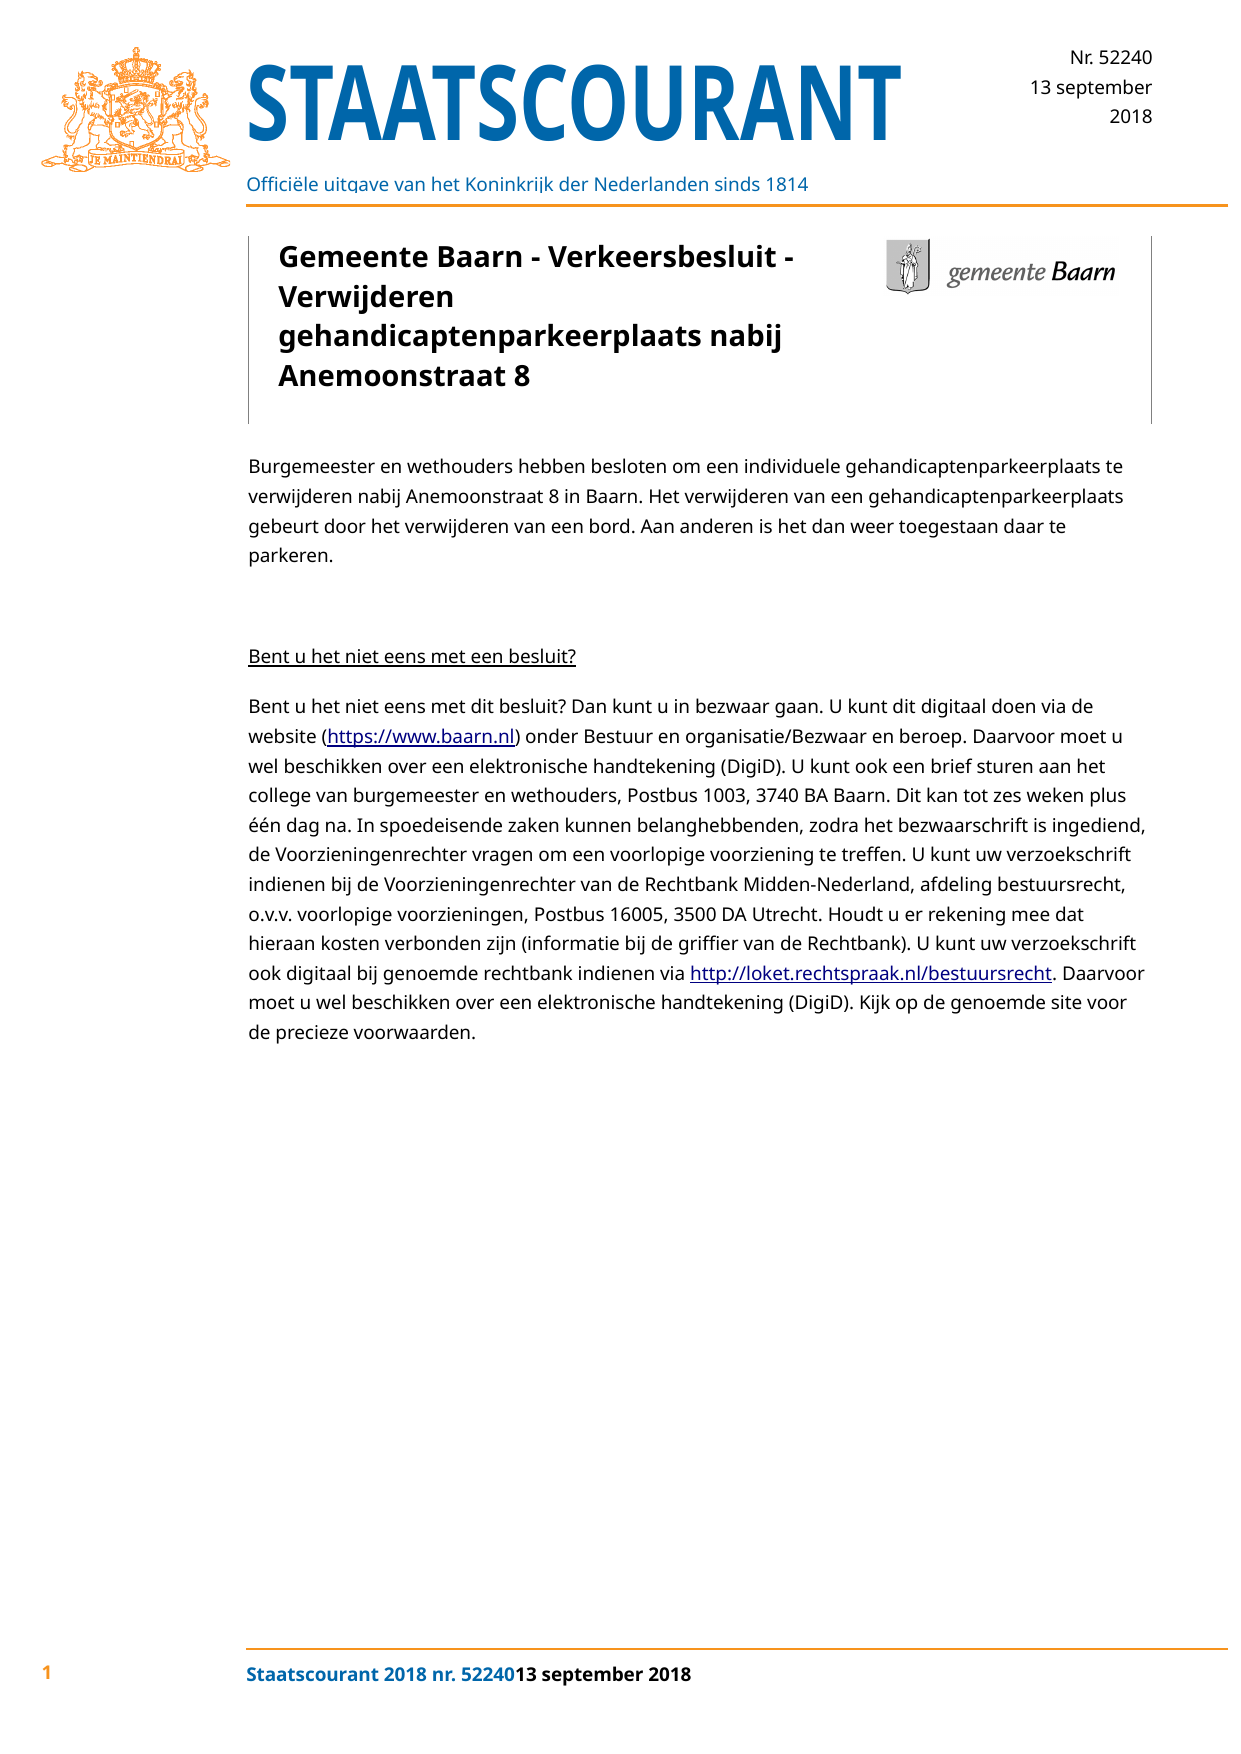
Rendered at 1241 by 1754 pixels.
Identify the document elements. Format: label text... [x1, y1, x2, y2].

text Bent u het niet eens met een besluit? [248, 643, 1152, 669]
text Bent u het niet eens met dit besluit? Dan kunt u in bezwaar gaan. U kunt dit digitaal doen via de website (https://www.baarn.nl) onder Bestuur en organisatie/Bezwaar en beroep. Daarvoor moet u wel beschikken over een elektronische handtekening (DigiD). U kunt ook een brief sturen aan het college van burgemeester en wethouders, Postbus 1003, 3740 BA Baarn. Dit kan tot zes weken plus één dag na. In spoedeisende zaken kunnen belanghebbenden, zodra het bezwaarschrift is ingediend, de Voorzieningenrechter vragen om een voorlopige voorziening te treffen. U kunt uw verzoekschrift indienen bij de Voorzieningenrechter van de Rechtbank Midden-Nederland, afdeling bestuursrecht, o.v.v. voorlopige voorzieningen, Postbus 16005, 3500 DA Utrecht. Houdt u er rekening mee dat hieraan kosten verbonden zijn (informatie bij de griffier van de Rechtbank). U kunt uw verzoekschrift ook digitaal bij genoemde rechtbank indienen via http://loket.rechtspraak.nl/bestuursrecht. Daarvoor moet u wel beschikken over een elektronische handtekening (DigiD). Kijk op de genoemde site voor de precieze voorwaarden. [248, 694, 1152, 1045]
table_header [850, 236, 1151, 424]
table_header Gemeente Baarn - Verkeersbesluit - Verwijderen gehandicaptenparkeerplaats nabij Anemoonstraat 8 [249, 236, 850, 424]
picture [882, 236, 1119, 296]
picture [41, 47, 231, 172]
text Burgemeester en wethouders hebben besloten om een individuele gehandicaptenparkeerplaats te verwijderen nabij Anemoonstraat 8 in Baarn. Het verwijderen van een gehandicaptenparkeerplaats gebeurt door het verwijderen van een bord. Aan anderen is het dan weer toegestaan daar te parkeren. [248, 454, 1152, 568]
